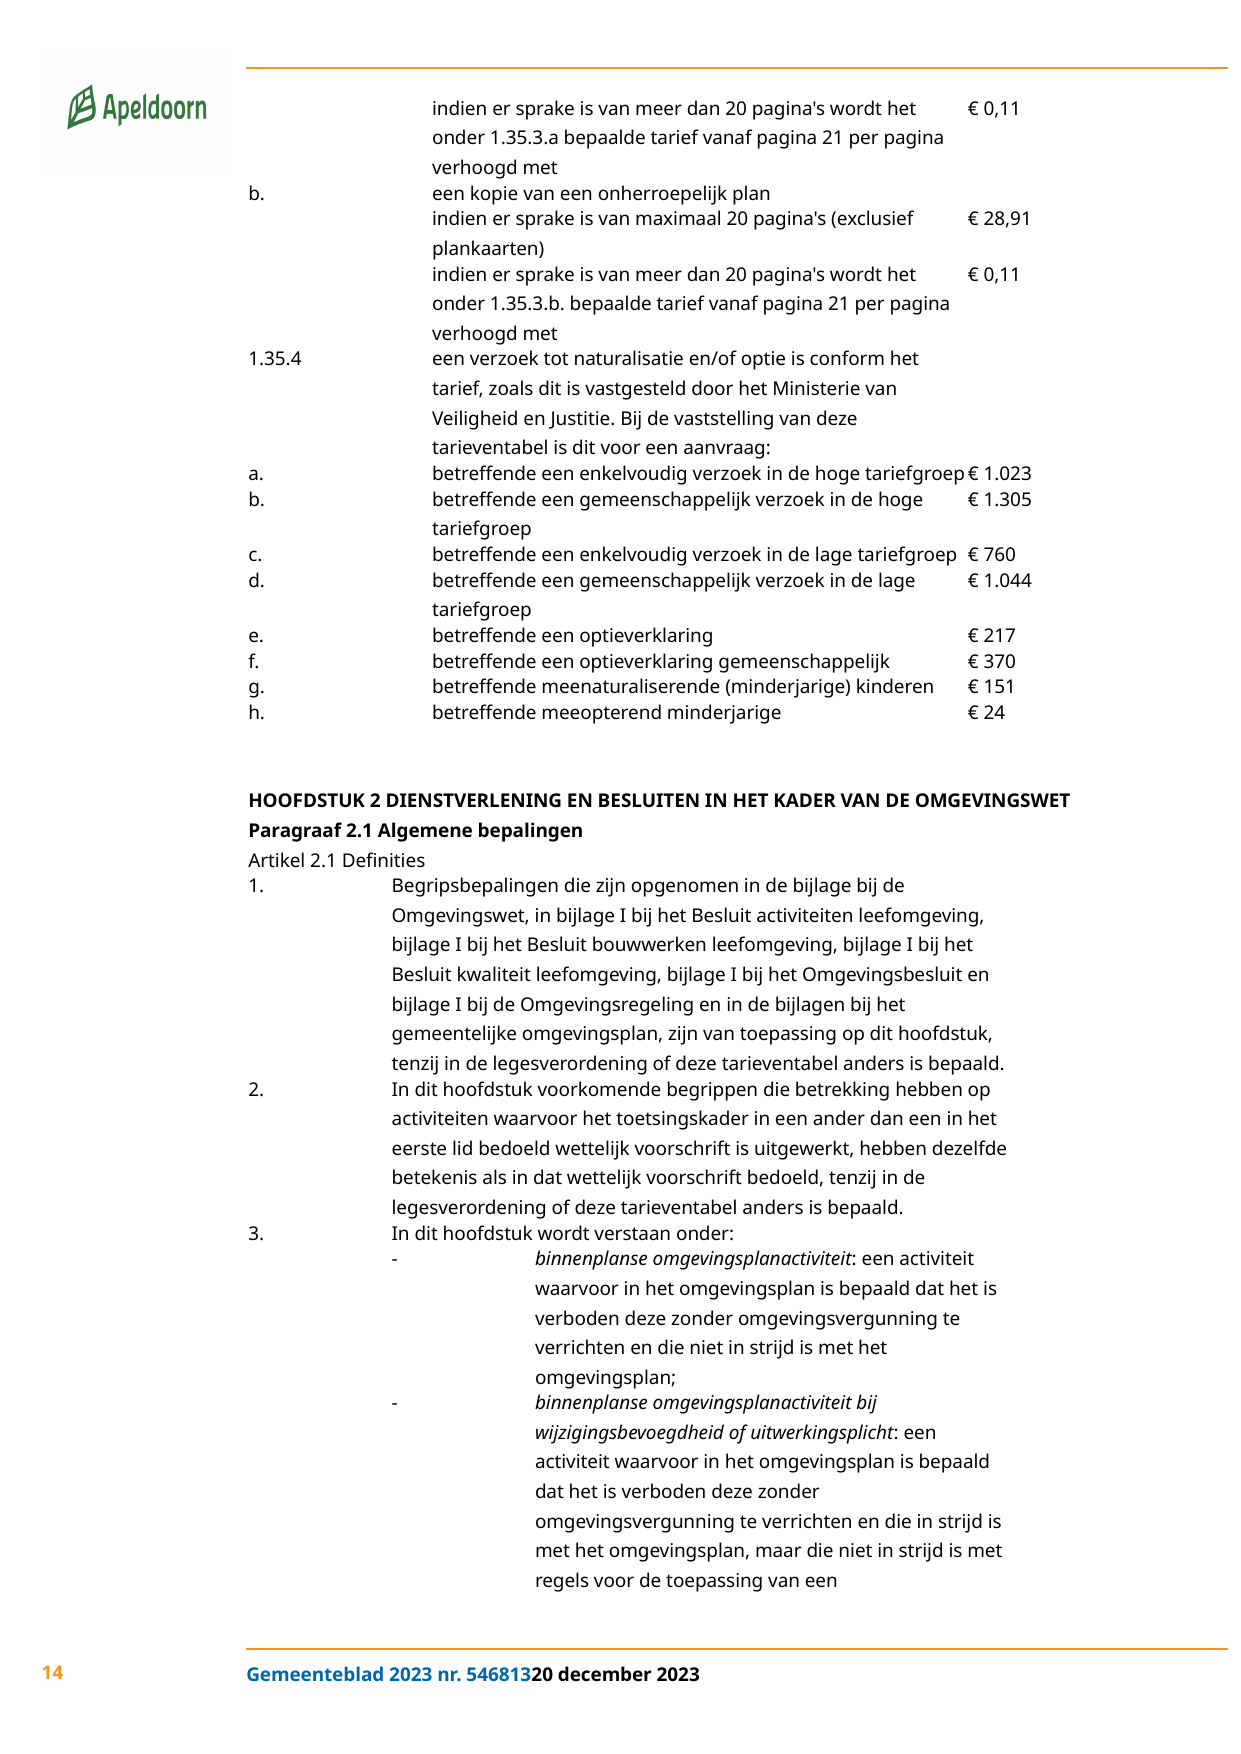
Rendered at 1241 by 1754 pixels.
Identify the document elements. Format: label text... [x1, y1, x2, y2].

table_cell f. [248, 648, 432, 674]
table_cell een verzoek tot naturalisatie en/of optie is conform het tarief, zoals dit is vastgesteld door het Ministerie van Veiligheid en Justitie. Bij de vaststelling van deze tarieventabel is dit voor een aanvraag: [432, 346, 968, 460]
table_cell [1008, 1246, 1152, 1389]
table_cell binnenplanse omgevingsplanactiviteit: een activiteit waarvoor in het omgevingsplan is bepaald dat het is verboden deze zonder omgevingsvergunning te verrichten en die niet in strijd is met het omgevingsplan; [535, 1246, 1008, 1389]
table_cell c. [248, 541, 432, 567]
table_cell [248, 1246, 391, 1389]
table_cell indien er sprake is van meer dan 20 pagina's wordt het onder 1.35.3.b. bepaalde tarief vanaf pagina 21 per pagina verhoogd met [432, 261, 968, 346]
table_cell In dit hoofdstuk voorkomende begrippen die betrekking hebben op activiteiten waarvoor het toetsingskader in een ander dan een in het eerste lid bedoeld wettelijk voorschrift is uitgewerkt, hebben dezelfde betekenis als in dat wettelijk voorschrift bedoeld, tenzij in de legesverordening of deze tarieventabel anders is bepaald. [391, 1076, 1008, 1220]
table_cell [248, 261, 432, 346]
table_cell betreffende een enkelvoudig verzoek in de hoge tariefgroep [432, 460, 968, 486]
table_header Artikel 2.1 Definities [248, 847, 1008, 872]
table_cell [1008, 1220, 1152, 1246]
table_cell [1008, 1076, 1152, 1220]
table_cell € 24 [968, 699, 1152, 725]
table_cell b. [248, 486, 432, 541]
table_cell [248, 1390, 391, 1593]
table_cell € 0,11 [968, 95, 1152, 180]
table_cell € 370 [968, 648, 1152, 674]
table_cell een kopie van een onherroepelijk plan [432, 180, 968, 205]
table_cell € 217 [968, 622, 1152, 648]
table_cell [968, 180, 1152, 205]
table_cell betreffende een optieverklaring gemeenschappelijk [432, 648, 968, 674]
table_cell e. [248, 622, 432, 648]
text Paragraaf 2.1 Algemene bepalingen [248, 817, 1152, 843]
table_cell d. [248, 567, 432, 622]
table_cell € 760 [968, 541, 1152, 567]
table_cell [1008, 873, 1152, 1076]
table_cell 1. [248, 873, 391, 1076]
table_cell 2. [248, 1076, 391, 1220]
table_cell 3. [248, 1220, 391, 1246]
table_cell indien er sprake is van meer dan 20 pagina's wordt het onder 1.35.3.a bepaalde tarief vanaf pagina 21 per pagina verhoogd met [432, 95, 968, 180]
table_cell binnenplanse omgevingsplanactiviteit bij wijzigingsbevoegdheid of uitwerkingsplicht: een activiteit waarvoor in het omgevingsplan is bepaald dat het is verboden deze zonder omgevingsvergunning te verrichten en die in strijd is met het omgevingsplan, maar die niet in strijd is met regels voor de toepassing van een [535, 1390, 1008, 1593]
table_header [1008, 847, 1152, 872]
picture [41, 47, 231, 172]
table_cell [248, 205, 432, 261]
table_cell Begripsbepalingen die zijn opgenomen in de bijlage bij de Omgevingswet, in bijlage I bij het Besluit activiteiten leefomgeving, bijlage I bij het Besluit bouwwerken leefomgeving, bijlage I bij het Besluit kwaliteit leefomgeving, bijlage I bij het Omgevingsbesluit en bijlage I bij de Omgevingsregeling en in de bijlagen bij het gemeentelijke omgevingsplan, zijn van toepassing op dit hoofdstuk, tenzij in de legesverordening of deze tarieventabel anders is bepaald. [391, 873, 1008, 1076]
table_cell € 0,11 [968, 261, 1152, 346]
table_cell g. [248, 674, 432, 699]
table_cell betreffende meenaturaliserende (minderjarige) kinderen [432, 674, 968, 699]
table_cell In dit hoofdstuk wordt verstaan onder: [391, 1220, 1008, 1246]
table_cell betreffende een optieverklaring [432, 622, 968, 648]
table_cell € 1.023 [968, 460, 1152, 486]
table_cell h. [248, 699, 432, 725]
table_cell betreffende meeopterend minderjarige [432, 699, 968, 725]
table_cell - [391, 1246, 535, 1389]
table_cell - [391, 1390, 535, 1593]
table_cell indien er sprake is van maximaal 20 pagina's (exclusief plankaarten) [432, 205, 968, 261]
table_cell betreffende een enkelvoudig verzoek in de lage tariefgroep [432, 541, 968, 567]
table_cell [968, 346, 1152, 460]
table_cell 1.35.4 [248, 346, 432, 460]
table_cell [248, 95, 432, 180]
table_cell € 1.044 [968, 567, 1152, 622]
table_cell € 151 [968, 674, 1152, 699]
table_cell a. [248, 460, 432, 486]
table_cell betreffende een gemeenschappelijk verzoek in de hoge tariefgroep [432, 486, 968, 541]
table_cell € 1.305 [968, 486, 1152, 541]
table_cell b. [248, 180, 432, 205]
text HOOFDSTUK 2 DIENSTVERLENING EN BESLUITEN IN HET KADER VAN DE OMGEVINGSWET [248, 787, 1152, 813]
table_cell betreffende een gemeenschappelijk verzoek in de lage tariefgroep [432, 567, 968, 622]
table_cell € 28,91 [968, 205, 1152, 261]
table_cell [1008, 1390, 1152, 1593]
